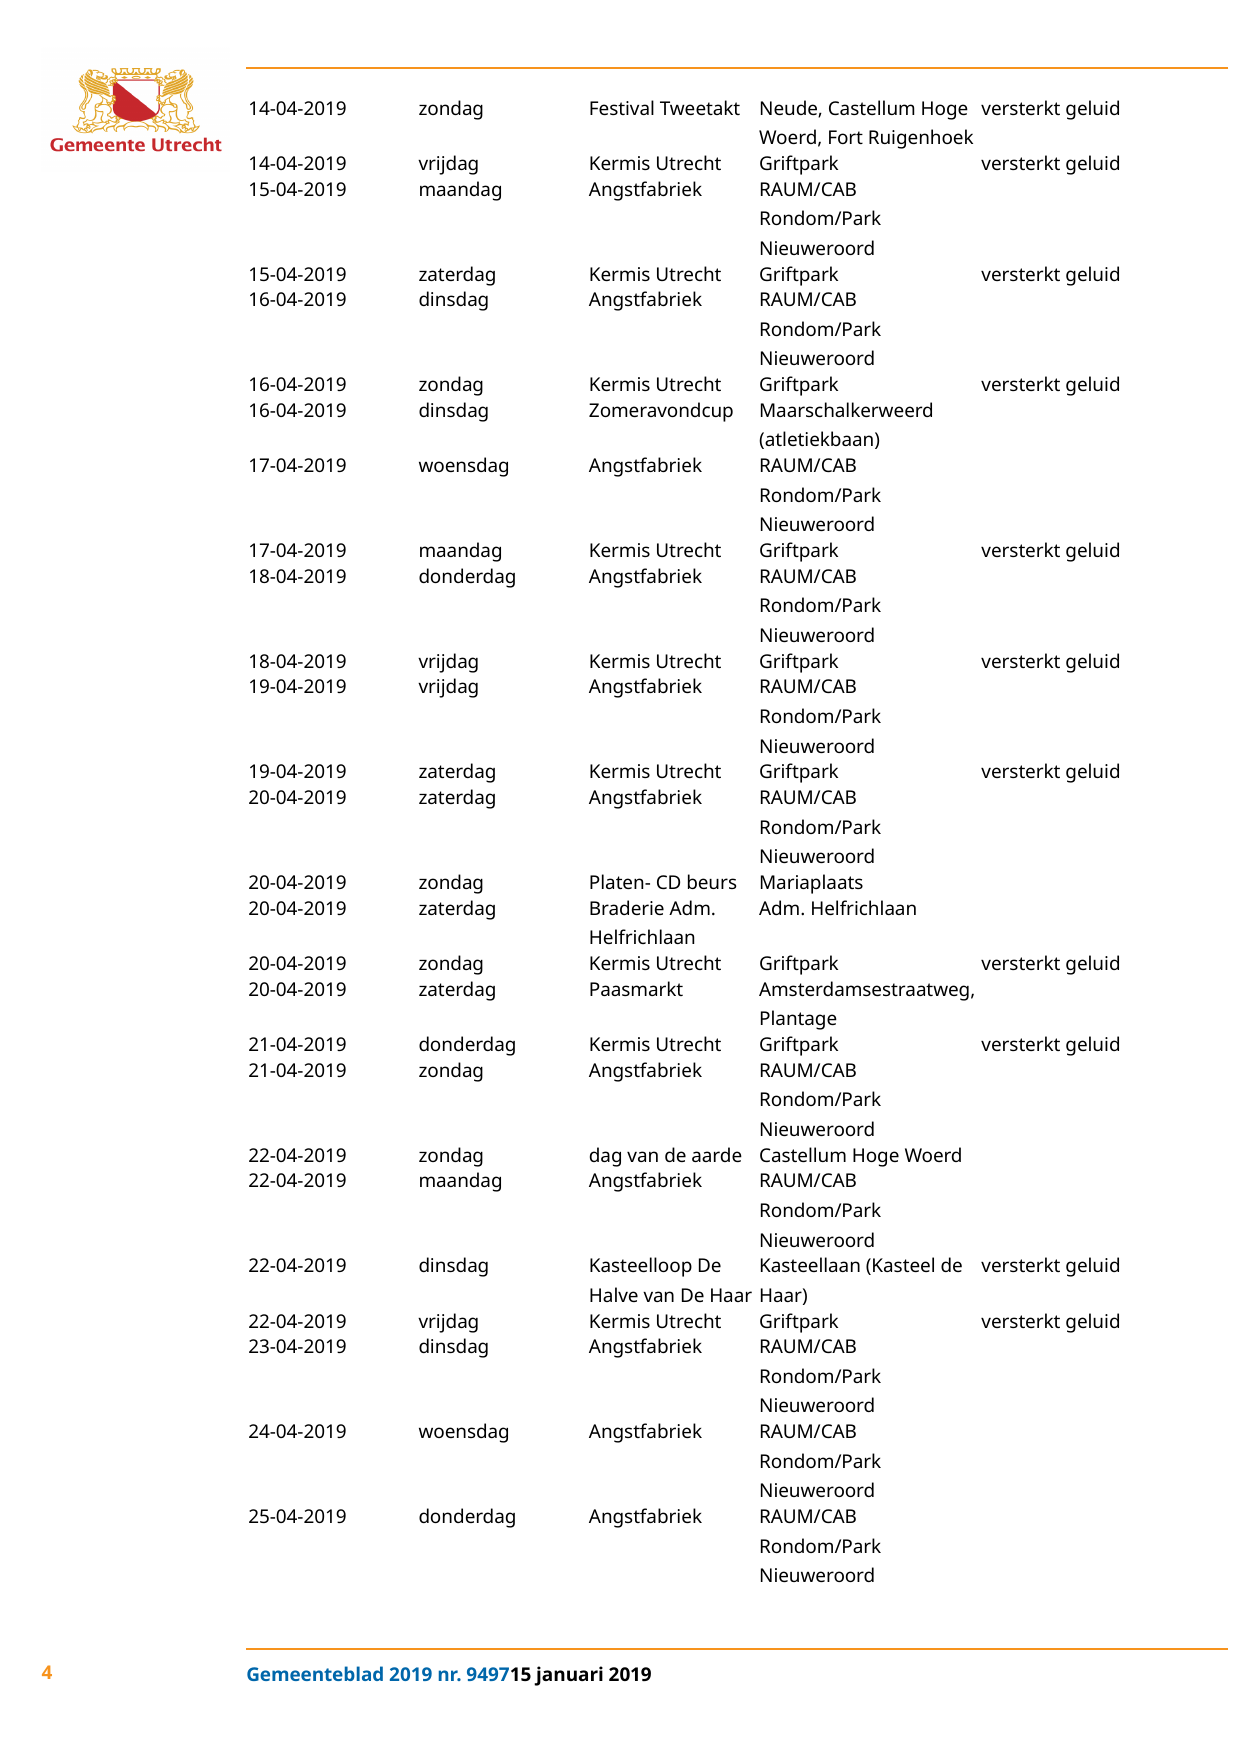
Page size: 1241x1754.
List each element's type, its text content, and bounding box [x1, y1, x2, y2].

table_cell Griftpark [759, 648, 981, 674]
table_cell donderdag [418, 563, 589, 648]
table_cell dinsdag [418, 286, 589, 371]
table_cell Angstfabriek [589, 674, 759, 758]
table_cell 18-04-2019 [248, 563, 418, 648]
table_cell vrijdag [418, 150, 589, 176]
table_cell zaterdag [418, 976, 589, 1031]
table_cell zondag [418, 950, 589, 976]
table_cell [981, 286, 1152, 371]
table_cell 19-04-2019 [248, 759, 418, 784]
table_cell 16-04-2019 [248, 371, 418, 397]
table_cell RAUM/CAB Rondom/Park Nieuweroord [759, 784, 981, 869]
table_cell dinsdag [418, 1253, 589, 1308]
table_cell 22-04-2019 [248, 1168, 418, 1252]
table_cell 20-04-2019 [248, 976, 418, 1031]
table_cell woensdag [418, 1419, 589, 1503]
picture [41, 47, 231, 172]
table_cell Angstfabriek [589, 453, 759, 537]
table_cell [981, 895, 1152, 950]
table_cell vrijdag [418, 674, 589, 758]
table_cell [981, 176, 1152, 261]
table_cell Kasteellaan (Kasteel de Haar) [759, 1253, 981, 1308]
table_cell zondag [418, 95, 589, 150]
table_cell Angstfabriek [589, 1419, 759, 1503]
table_cell 24-04-2019 [248, 1419, 418, 1503]
table_cell Griftpark [759, 261, 981, 286]
table_cell 25-04-2019 [248, 1503, 418, 1588]
table_cell Adm. Helfrichlaan [759, 895, 981, 950]
table_cell Zomeravondcup [589, 397, 759, 452]
table_cell 14-04-2019 [248, 150, 418, 176]
table_cell Castellum Hoge Woerd [759, 1142, 981, 1168]
table_cell 14-04-2019 [248, 95, 418, 150]
table_cell donderdag [418, 1503, 589, 1588]
table_cell [981, 1419, 1152, 1503]
table_cell zaterdag [418, 895, 589, 950]
table_cell Angstfabriek [589, 176, 759, 261]
table_cell maandag [418, 1168, 589, 1252]
table_cell zondag [418, 1057, 589, 1142]
table_cell versterkt geluid [981, 95, 1152, 150]
table_cell 19-04-2019 [248, 674, 418, 758]
table_cell versterkt geluid [981, 648, 1152, 674]
table_cell Angstfabriek [589, 784, 759, 869]
table_cell Angstfabriek [589, 563, 759, 648]
table_cell [981, 1057, 1152, 1142]
table_cell RAUM/CAB Rondom/Park Nieuweroord [759, 674, 981, 758]
table_cell RAUM/CAB Rondom/Park Nieuweroord [759, 286, 981, 371]
table_cell 16-04-2019 [248, 286, 418, 371]
table_cell zondag [418, 371, 589, 397]
table_cell Maarschalkerweerd (atletiekbaan) [759, 397, 981, 452]
table_cell 15-04-2019 [248, 261, 418, 286]
table_cell zondag [418, 1142, 589, 1168]
table_cell Mariaplaats [759, 869, 981, 895]
table_cell 23-04-2019 [248, 1334, 418, 1418]
table_cell RAUM/CAB Rondom/Park Nieuweroord [759, 1334, 981, 1418]
table_cell 18-04-2019 [248, 648, 418, 674]
table_cell 20-04-2019 [248, 950, 418, 976]
table_cell dinsdag [418, 397, 589, 452]
table_cell vrijdag [418, 648, 589, 674]
table_cell 15-04-2019 [248, 176, 418, 261]
table_cell [981, 563, 1152, 648]
table_cell Griftpark [759, 1308, 981, 1333]
table_cell zaterdag [418, 759, 589, 784]
table_cell zondag [418, 869, 589, 895]
table_cell RAUM/CAB Rondom/Park Nieuweroord [759, 1057, 981, 1142]
table_cell 17-04-2019 [248, 537, 418, 563]
table_cell [981, 869, 1152, 895]
table_cell Paasmarkt [589, 976, 759, 1031]
table_cell versterkt geluid [981, 1031, 1152, 1057]
table_cell RAUM/CAB Rondom/Park Nieuweroord [759, 1168, 981, 1252]
table_cell Amsterdamsestraatweg, Plantage [759, 976, 981, 1031]
table_cell Kermis Utrecht [589, 1308, 759, 1333]
table_cell Braderie Adm. Helfrichlaan [589, 895, 759, 950]
table_cell [981, 1168, 1152, 1252]
table_cell [981, 453, 1152, 537]
table_cell Kermis Utrecht [589, 1031, 759, 1057]
table_cell dinsdag [418, 1334, 589, 1418]
table_cell Kermis Utrecht [589, 537, 759, 563]
table_cell 20-04-2019 [248, 895, 418, 950]
table_cell versterkt geluid [981, 1253, 1152, 1308]
table_cell 20-04-2019 [248, 784, 418, 869]
table_cell 22-04-2019 [248, 1308, 418, 1333]
table_cell Griftpark [759, 1031, 981, 1057]
table_cell RAUM/CAB Rondom/Park Nieuweroord [759, 176, 981, 261]
table_cell [981, 674, 1152, 758]
table_cell woensdag [418, 453, 589, 537]
table_cell 20-04-2019 [248, 869, 418, 895]
table_cell versterkt geluid [981, 1308, 1152, 1333]
table_cell RAUM/CAB Rondom/Park Nieuweroord [759, 1419, 981, 1503]
table_cell Angstfabriek [589, 1057, 759, 1142]
table_cell [981, 1503, 1152, 1588]
table_cell [981, 976, 1152, 1031]
table_cell Kasteelloop De Halve van De Haar [589, 1253, 759, 1308]
table_cell versterkt geluid [981, 371, 1152, 397]
table_cell Griftpark [759, 150, 981, 176]
table_cell [981, 1334, 1152, 1418]
table_cell [981, 1142, 1152, 1168]
table_cell Kermis Utrecht [589, 150, 759, 176]
table_cell Kermis Utrecht [589, 371, 759, 397]
table_cell Platen- CD beurs [589, 869, 759, 895]
table_cell 22-04-2019 [248, 1142, 418, 1168]
table_cell vrijdag [418, 1308, 589, 1333]
table_cell zaterdag [418, 784, 589, 869]
table_cell Angstfabriek [589, 1168, 759, 1252]
table_cell zaterdag [418, 261, 589, 286]
table_cell donderdag [418, 1031, 589, 1057]
table_cell 22-04-2019 [248, 1253, 418, 1308]
table_cell Kermis Utrecht [589, 261, 759, 286]
table_cell Kermis Utrecht [589, 759, 759, 784]
table_cell Griftpark [759, 759, 981, 784]
table_cell Angstfabriek [589, 286, 759, 371]
table_cell Kermis Utrecht [589, 950, 759, 976]
table_cell maandag [418, 176, 589, 261]
table_cell dag van de aarde [589, 1142, 759, 1168]
table_cell maandag [418, 537, 589, 563]
table_cell Kermis Utrecht [589, 648, 759, 674]
table_cell [981, 784, 1152, 869]
table_cell Festival Tweetakt [589, 95, 759, 150]
table_cell versterkt geluid [981, 759, 1152, 784]
table_cell 21-04-2019 [248, 1031, 418, 1057]
table_cell Griftpark [759, 371, 981, 397]
table_cell Angstfabriek [589, 1503, 759, 1588]
table_cell [981, 397, 1152, 452]
table_cell RAUM/CAB Rondom/Park Nieuweroord [759, 453, 981, 537]
table_cell Griftpark [759, 950, 981, 976]
table_cell RAUM/CAB Rondom/Park Nieuweroord [759, 563, 981, 648]
table_cell RAUM/CAB Rondom/Park Nieuweroord [759, 1503, 981, 1588]
table_cell versterkt geluid [981, 261, 1152, 286]
table_cell Griftpark [759, 537, 981, 563]
table_cell versterkt geluid [981, 537, 1152, 563]
table_cell versterkt geluid [981, 950, 1152, 976]
table_cell versterkt geluid [981, 150, 1152, 176]
table_cell 21-04-2019 [248, 1057, 418, 1142]
table_cell 17-04-2019 [248, 453, 418, 537]
table_cell 16-04-2019 [248, 397, 418, 452]
table_cell Angstfabriek [589, 1334, 759, 1418]
table_cell Neude, Castellum Hoge Woerd, Fort Ruigenhoek [759, 95, 981, 150]
